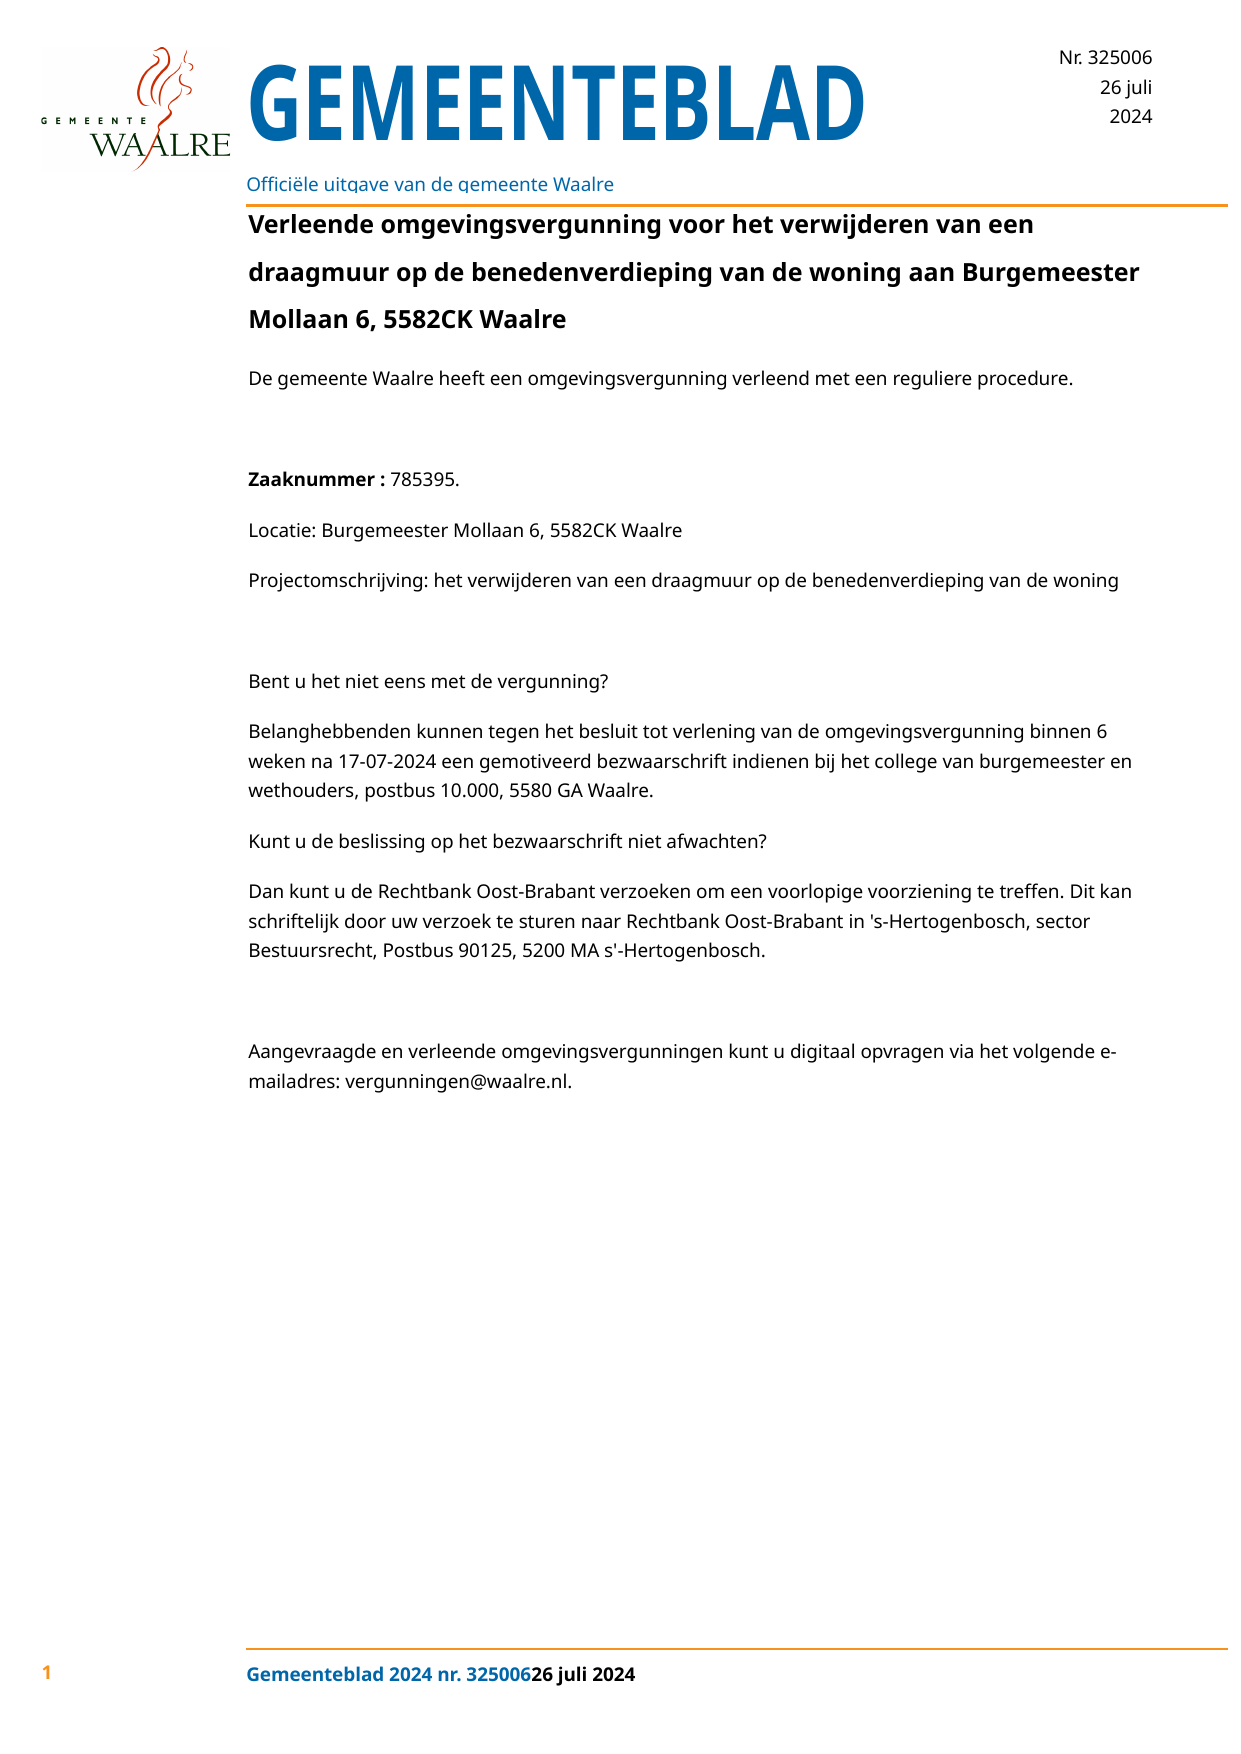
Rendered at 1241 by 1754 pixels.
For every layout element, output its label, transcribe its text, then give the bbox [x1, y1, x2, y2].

text Bent u het niet eens met de vergunning? [248, 668, 1152, 694]
text Belanghebbenden kunnen tegen het besluit tot verlening van de omgevingsvergunning binnen 6 weken na 17-07-2024 een gemotiveerd bezwaarschrift indienen bij het college van burgemeester en wethouders, postbus 10.000, 5580 GA Waalre. [248, 718, 1152, 803]
text Locatie: Burgemeester Mollaan 6, 5582CK Waalre [248, 517, 1152, 542]
text Verleende omgevingsvergunning voor het verwijderen van een draagmuur op de benedenverdieping van de woning aan Burgemeester Mollaan 6, 5582CK Waalre [248, 207, 1152, 336]
picture [41, 47, 231, 172]
text Zaaknummer : 785395. [248, 466, 1152, 492]
text Kunt u de beslissing op het bezwaarschrift niet afwachten? [248, 828, 1152, 854]
text De gemeente Waalre heeft een omgevingsvergunning verleend met een reguliere procedure. [248, 366, 1152, 391]
text Projectomschrijving: het verwijderen van een draagmuur op de benedenverdieping van de woning [248, 567, 1152, 593]
text Dan kunt u de Rechtbank Oost-Brabant verzoeken om een voorlopige voorziening te treffen. Dit kan schriftelijk door uw verzoek te sturen naar Rechtbank Oost-Brabant in 's-Hertogenbosch, sector Bestuursrecht, Postbus 90125, 5200 MA s'-Hertogenbosch. [248, 878, 1152, 963]
text Aangevraagde en verleende omgevingsvergunningen kunt u digitaal opvragen via het volgende e-mailadres: vergunningen@waalre.nl. [248, 1038, 1152, 1094]
